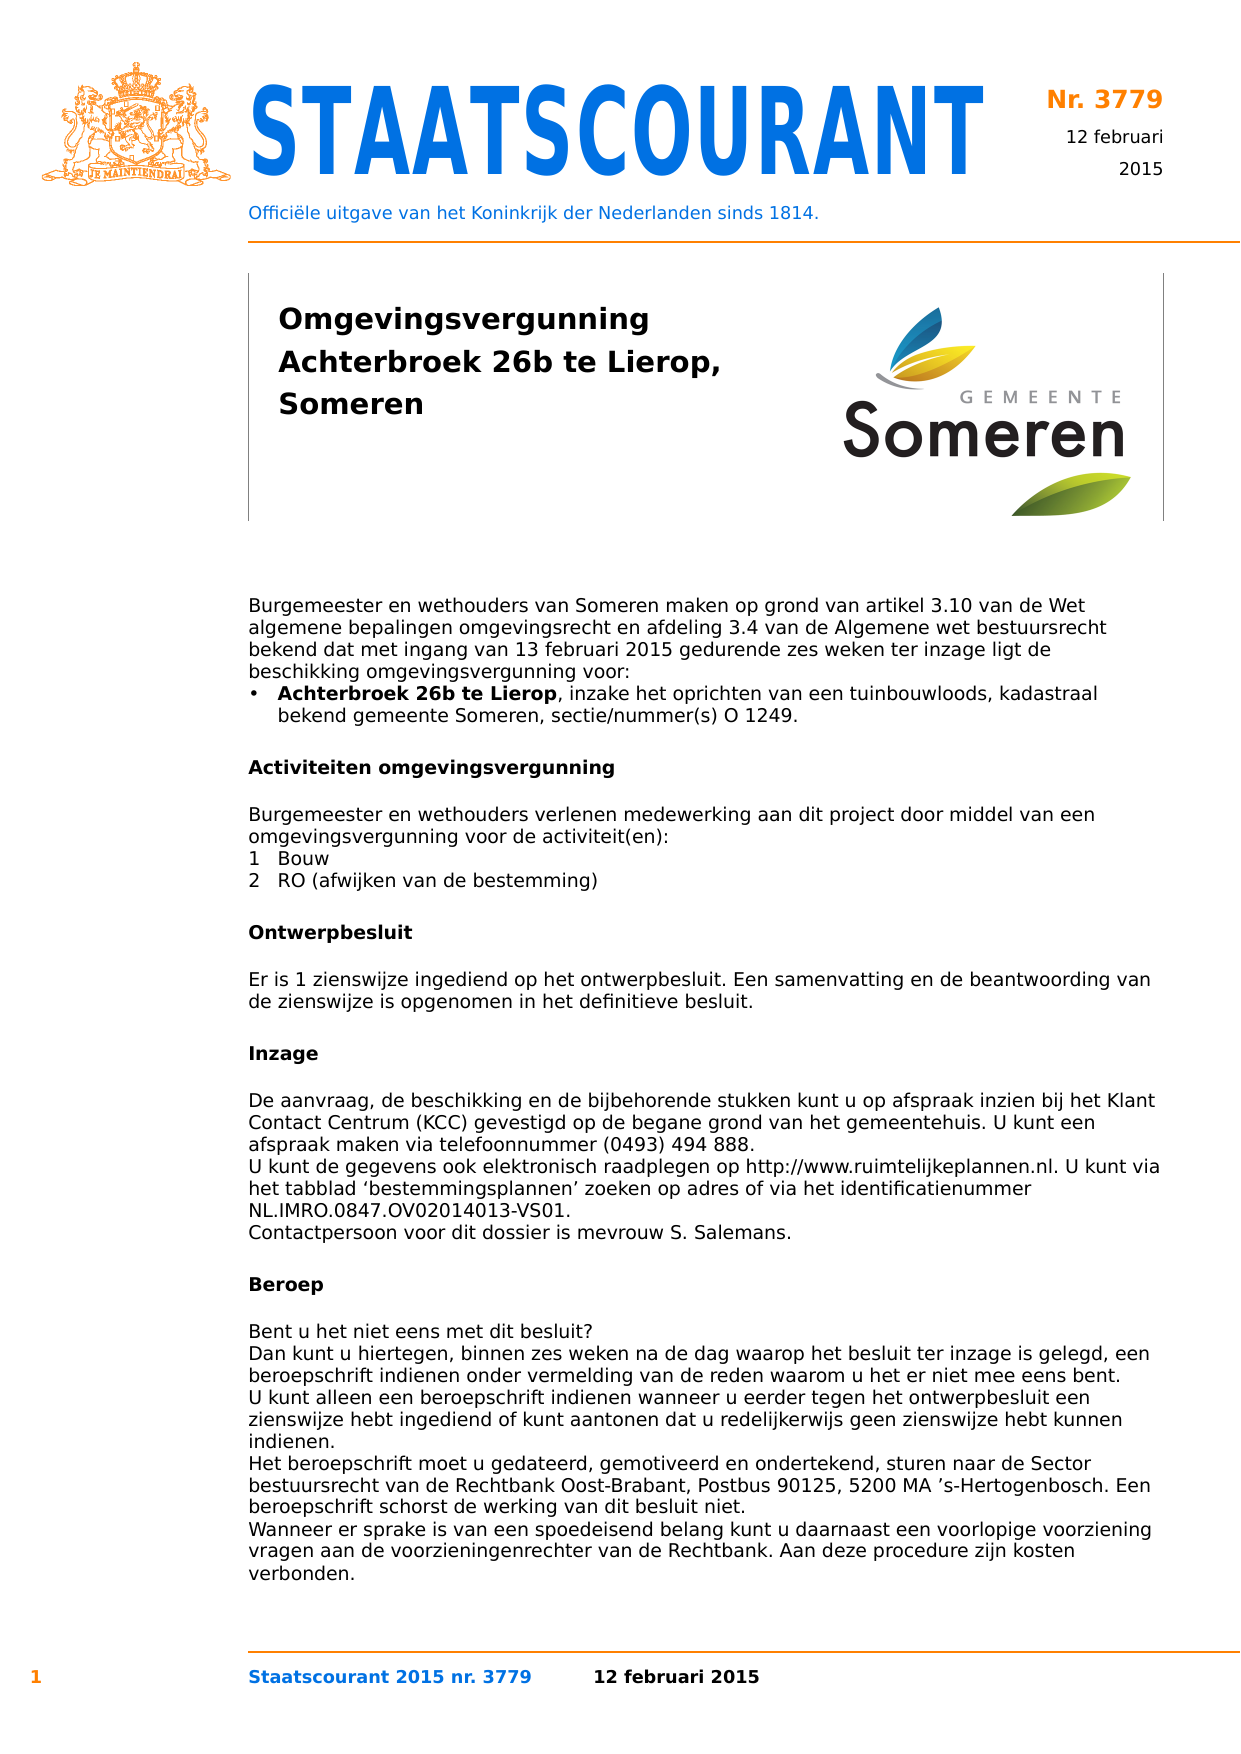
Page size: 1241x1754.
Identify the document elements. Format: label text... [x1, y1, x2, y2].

text Dan kunt u hiertegen, binnen zes weken na de dag waarop het besluit ter inzage is gelegd, een beroepschrift indienen onder vermelding van de reden waarom u het er niet mee eens bent. [248, 1343, 1163, 1387]
text 2 RO (afwijken van de bestemming) [248, 870, 1163, 892]
table_cell Officiële uitgave van het Koninkrijk der Nederlanden sinds 1814. [248, 203, 1240, 241]
text Bent u het niet eens met dit besluit? [248, 1321, 1163, 1343]
text 1 Bouw [248, 848, 1163, 870]
table_header Nr. 3779 [998, 62, 1240, 121]
text NL.IMRO.0847.OV02014013-VS01. [248, 1200, 1163, 1222]
table_header [25, 62, 248, 241]
text U kunt alleen een beroepschrift indienen wanneer u eerder tegen het ontwerpbesluit een zienswijze hebt ingediend of kunt aantonen dat u redelijkerwijs geen zienswijze hebt kunnen indienen. [248, 1387, 1163, 1452]
subtitle Activiteiten omgevingsvergunning [248, 757, 1163, 779]
text • Achterbroek 26b te Lierop, inzake het oprichten van een tuinbouwloods, kadastraal bekend gemeente Someren, sectie/nummer(s) O 1249. [248, 683, 1163, 727]
subtitle Beroep [248, 1274, 1163, 1296]
subtitle Inzage [248, 1043, 1163, 1065]
text Burgemeester en wethouders verlenen medewerking aan dit project door middel van een omgevingsvergunning voor de activiteit(en): [248, 804, 1163, 848]
text Het beroepschrift moet u gedateerd, gemotiveerd en ondertekend, sturen naar de Sector bestuursrecht van de Rechtbank Oost-Brabant, Postbus 90125, 5200 MA ’s-Hertogenbosch. Een beroepschrift schorst de werking van dit besluit niet. [248, 1452, 1163, 1518]
picture [838, 302, 1134, 521]
subtitle Omgevingsvergunning Achterbroek 26b te Lierop, Someren [249, 273, 1163, 521]
table_cell 12 februari [998, 121, 1240, 153]
text Burgemeester en wethouders van Someren maken op grond van artikel 3.10 van de Wet algemene bepalingen omgevingsrecht en afdeling 3.4 van de Algemene wet bestuursrecht bekend dat met ingang van 13 februari 2015 gedurende zes weken ter inzage ligt de beschikking omgevingsvergunning voor: [248, 595, 1163, 683]
subtitle Ontwerpbesluit [248, 922, 1163, 944]
table_cell 2015 [998, 153, 1240, 203]
text Contactpersoon voor dit dossier is mevrouw S. Salemans. [248, 1222, 1163, 1244]
text Er is 1 zienswijze ingediend op het ontwerpbesluit. Een samenvatting en de beantwoording van de zienswijze is opgenomen in het definitieve besluit. [248, 969, 1163, 1013]
picture [41, 62, 231, 186]
text Wanneer er sprake is van een spoedeisend belang kunt u daarnaast een voorlopige voorziening vragen aan de voorzieningenrechter van de Rechtbank. Aan deze procedure zijn kosten verbonden. [248, 1518, 1163, 1584]
text De aanvraag, de beschikking en de bijbehorende stukken kunt u op afspraak inzien bij het Klant Contact Centrum (KCC) gevestigd op de begane grond van het gemeentehuis. U kunt een afspraak maken via telefoonnummer (0493) 494 888. [248, 1090, 1163, 1156]
table_header STAATSCOURANT [248, 62, 998, 203]
text U kunt de gegevens ook elektronisch raadplegen op http://www.ruimtelijkeplannen.nl. U kunt via het tabblad ‘bestemmingsplannen’ zoeken op adres of via het identificatienummer [248, 1156, 1163, 1200]
